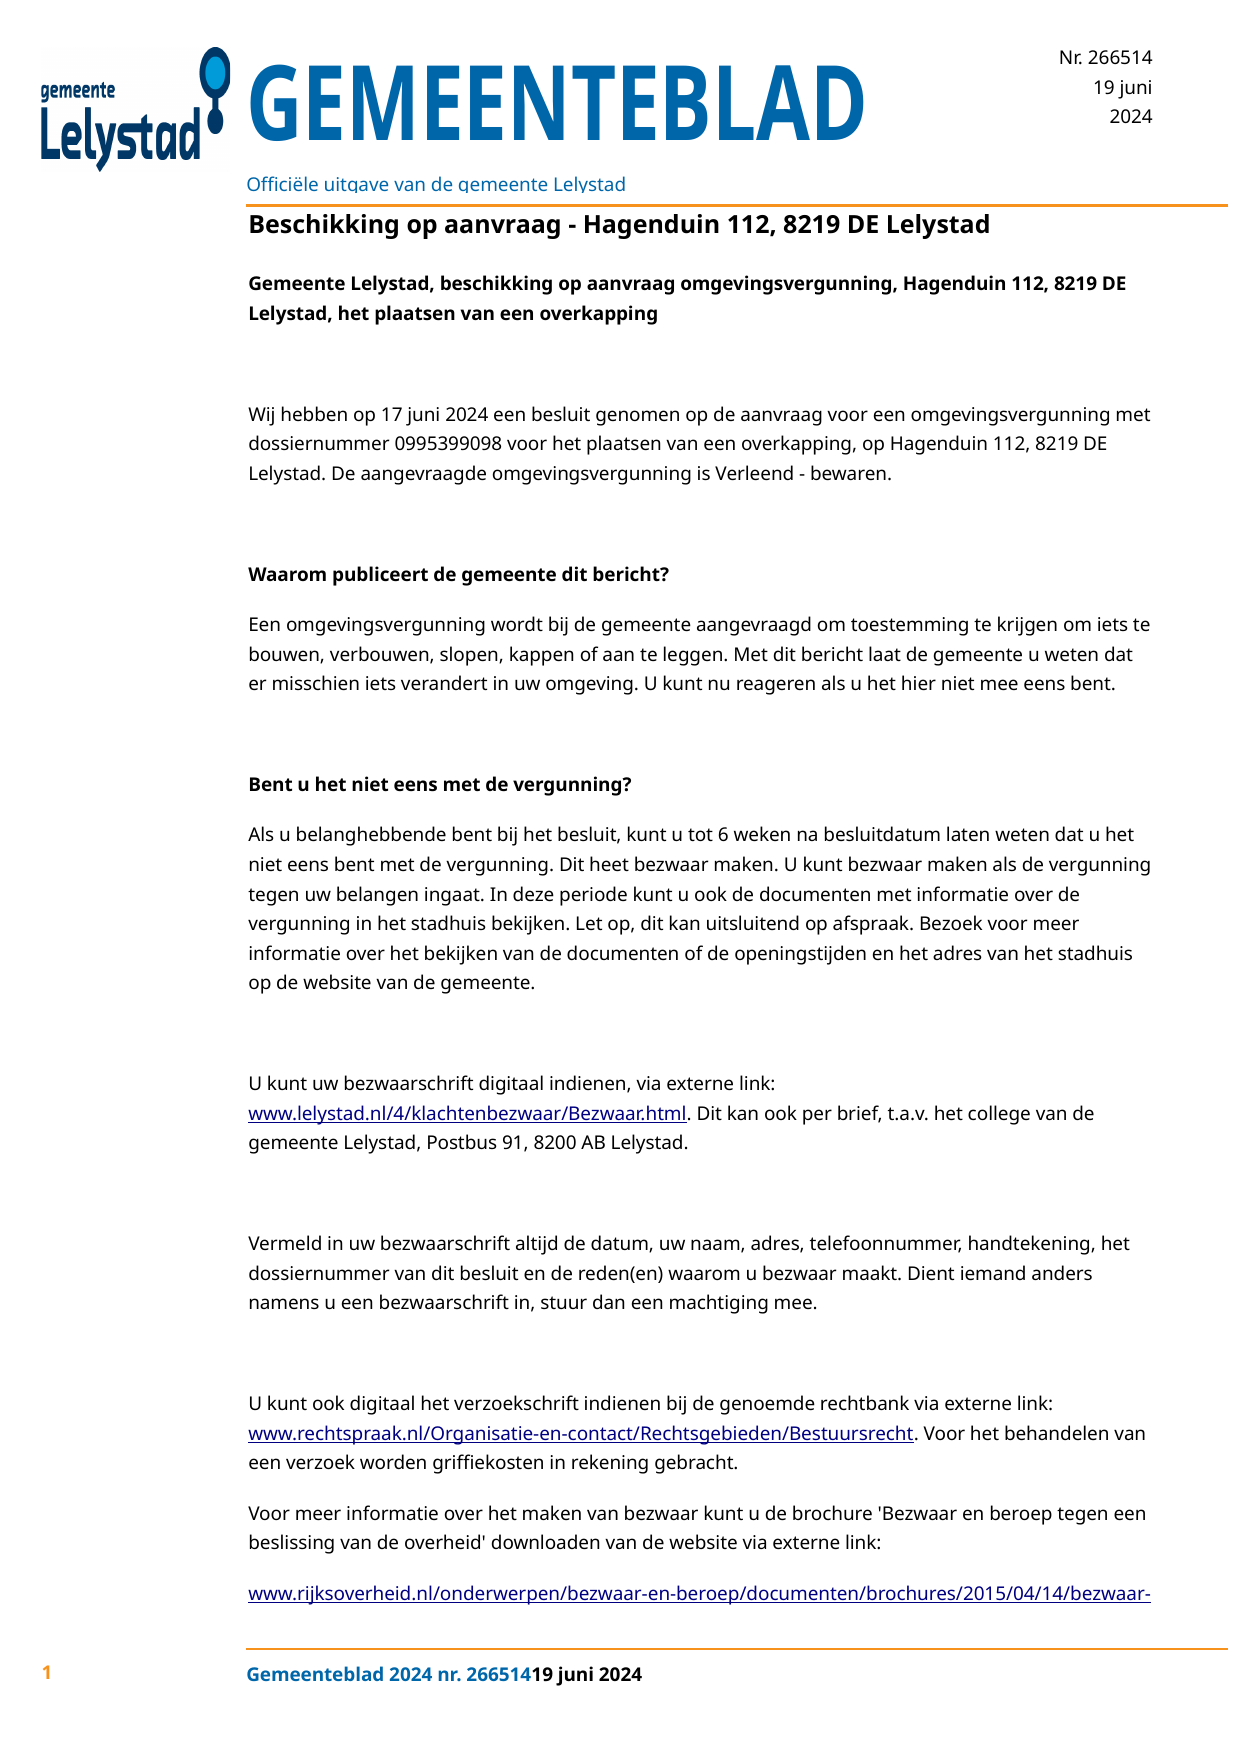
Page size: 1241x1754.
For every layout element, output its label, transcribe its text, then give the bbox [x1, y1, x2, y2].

text U kunt uw bezwaarschrift digitaal indienen, via externe link: www.lelystad.nl/4/klachtenbezwaar/Bezwaar.html. Dit kan ook per brief, t.a.v. het college van de gemeente Lelystad, Postbus 91, 8200 AB Lelystad. [248, 1070, 1152, 1155]
text Waarom publiceert de gemeente dit bericht? [248, 561, 1152, 586]
text Als u belanghebbende bent bij het besluit, kunt u tot 6 weken na besluitdatum laten weten dat u het niet eens bent met de vergunning. Dit heet bezwaar maken. U kunt bezwaar maken als de vergunning tegen uw belangen ingaat. In deze periode kunt u ook de documenten met informatie over de vergunning in het stadhuis bekijken. Let op, dit kan uitsluitend op afspraak. Bezoek voor meer informatie over het bekijken van de documenten of de openingstijden en het adres van het stadhuis op de website van de gemeente. [248, 822, 1152, 995]
picture [41, 47, 231, 172]
text Gemeente Lelystad, beschikking op aanvraag omgevingsvergunning, Hagenduin 112, 8219 DE Lelystad, het plaatsen van een overkapping [248, 270, 1152, 326]
text www.rijksoverheid.nl/onderwerpen/bezwaar-en-beroep/documenten/brochures/2015/04/14/bezwaar- [248, 1580, 1152, 1606]
text U kunt ook digitaal het verzoekschrift indienen bij de genoemde rechtbank via externe link: www.rechtspraak.nl/Organisatie-en-contact/Rechtsgebieden/Bestuursrecht. Voor het behandelen van een verzoek worden griffiekosten in rekening gebracht. [248, 1390, 1152, 1475]
text Voor meer informatie over het maken van bezwaar kunt u de brochure 'Bezwaar en beroep tegen een beslissing van de overheid' downloaden van de website via externe link: [248, 1500, 1152, 1555]
text Beschikking op aanvraag - Hagenduin 112, 8219 DE Lelystad [248, 207, 1152, 241]
text Wij hebben op 17 juni 2024 een besluit genomen op de aanvraag voor een omgevingsvergunning met dossiernummer 0995399098 voor het plaatsen van een overkapping, op Hagenduin 112, 8219 DE Lelystad. De aangevraagde omgevingsvergunning is Verleend - bewaren. [248, 401, 1152, 486]
text Bent u het niet eens met de vergunning? [248, 771, 1152, 797]
text Vermeld in uw bezwaarschrift altijd de datum, uw naam, adres, telefoonnummer, handtekening, het dossiernummer van dit besluit en de reden(en) waarom u bezwaar maakt. Dient iemand anders namens u een bezwaarschrift in, stuur dan een machtiging mee. [248, 1230, 1152, 1315]
text Een omgevingsvergunning wordt bij de gemeente aangevraagd om toestemming te krijgen om iets te bouwen, verbouwen, slopen, kappen of aan te leggen. Met dit bericht laat de gemeente u weten dat er misschien iets verandert in uw omgeving. U kunt nu reageren als u het hier niet mee eens bent. [248, 611, 1152, 696]
